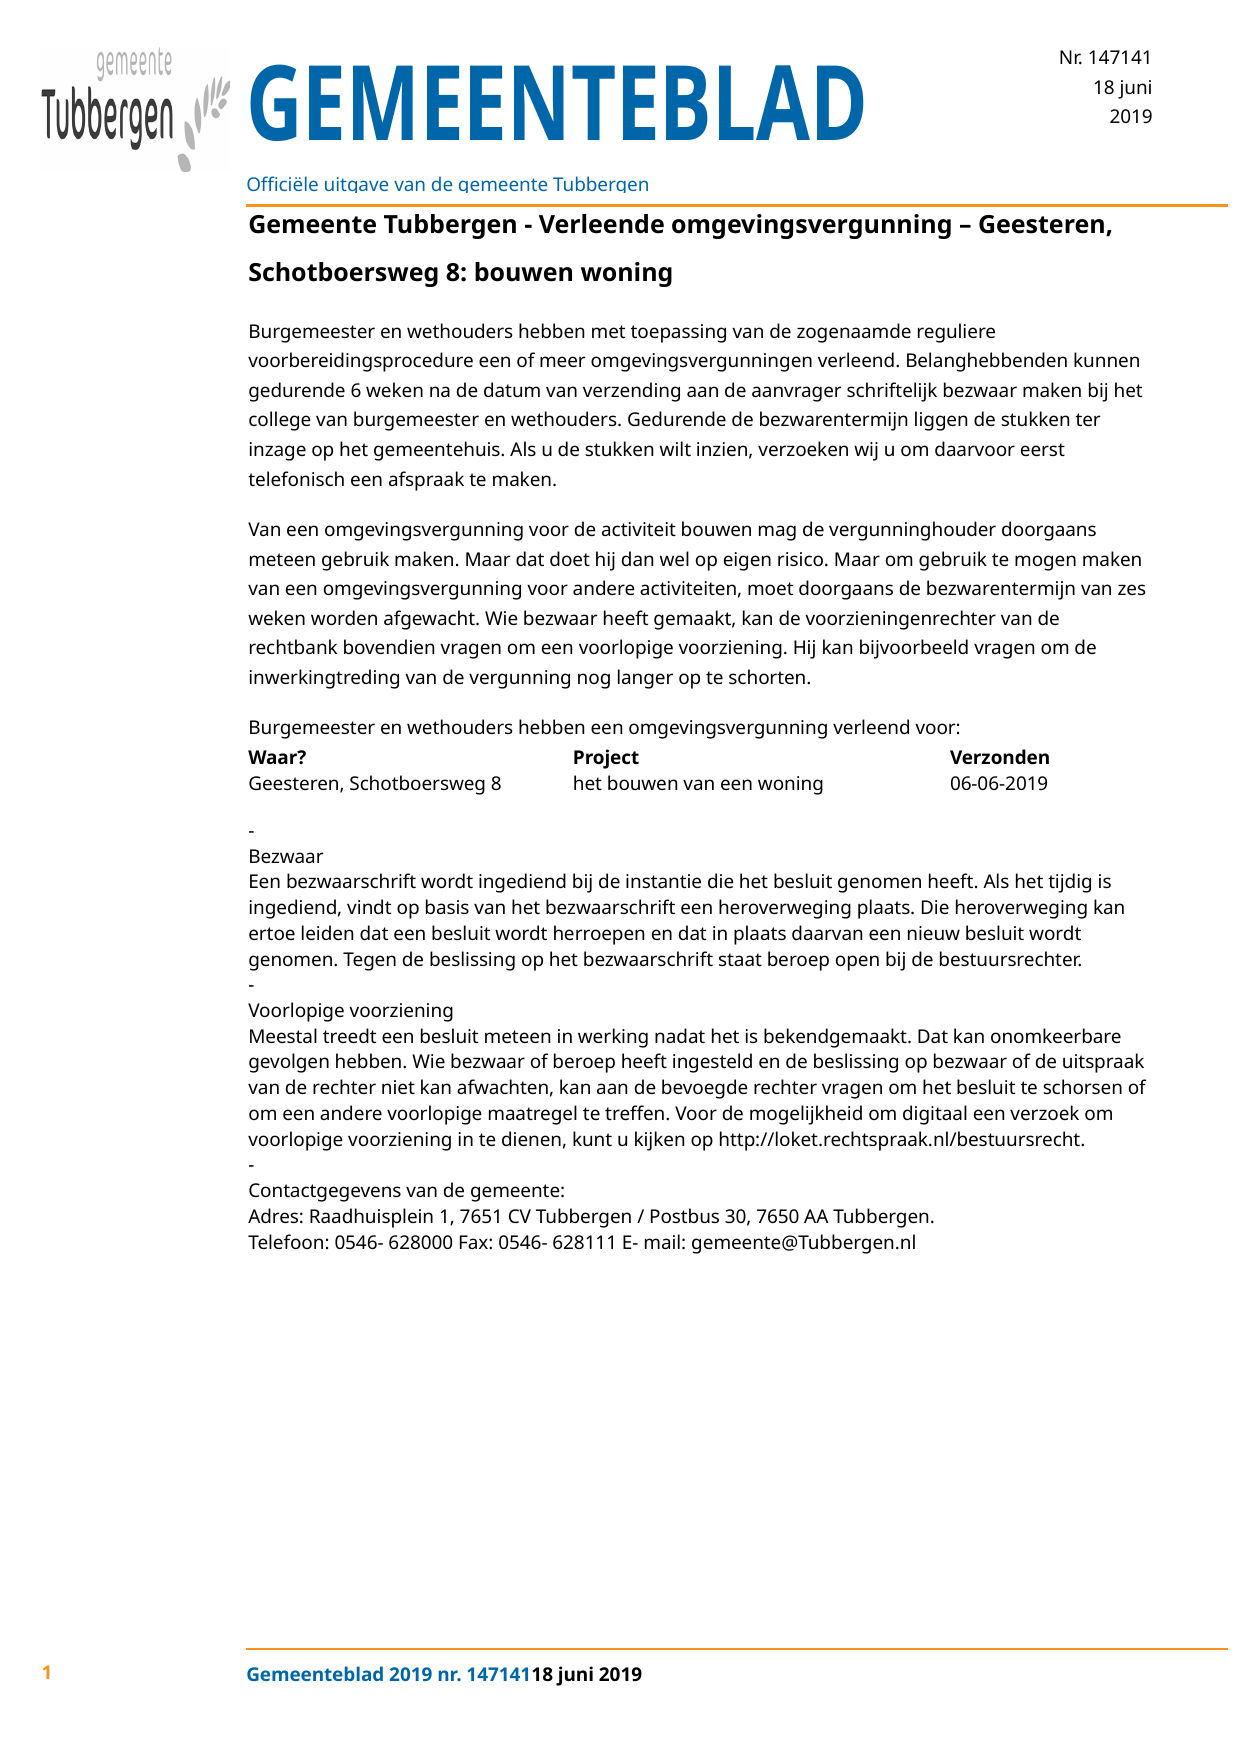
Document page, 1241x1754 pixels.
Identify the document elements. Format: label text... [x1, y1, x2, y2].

table_header Project [573, 744, 950, 770]
text Burgemeester en wethouders hebben een omgevingsvergunning verleend voor: [248, 714, 1152, 740]
text - [248, 817, 1152, 843]
table_header Waar? [248, 744, 573, 770]
text Burgemeester en wethouders hebben met toepassing van de zogenaamde reguliere voorbereidingsprocedure een of meer omgevingsvergunningen verleend. Belanghebbenden kunnen gedurende 6 weken na de datum van verzending aan de aanvrager schriftelijk bezwaar maken bij het college van burgemeester en wethouders. Gedurende de bezwarentermijn liggen de stukken ter inzage op het gemeentehuis. Als u de stukken wilt inzien, verzoeken wij u om daarvoor eerst telefonisch een afspraak te maken. [248, 318, 1152, 492]
table_cell het bouwen van een woning [573, 770, 950, 796]
text Meestal treedt een besluit meteen in werking nadat het is bekendgemaakt. Dat kan onomkeerbare gevolgen hebben. Wie bezwaar of beroep heeft ingesteld en de beslissing op bezwaar of de uitspraak van de rechter niet kan afwachten, kan aan de bevoegde rechter vragen om het besluit te schorsen of om een andere voorlopige maatregel te treffen. Voor de mogelijkheid om digitaal een verzoek om voorlopige voorziening in te dienen, kunt u kijken op http://loket.rechtspraak.nl/bestuursrecht. [248, 1023, 1152, 1152]
text Van een omgevingsvergunning voor de activiteit bouwen mag de vergunninghouder doorgaans meteen gebruik maken. Maar dat doet hij dan wel op eigen risico. Maar om gebruik te mogen maken van een omgevingsvergunning voor andere activiteiten, moet doorgaans de bezwarentermijn van zes weken worden afgewacht. Wie bezwaar heeft gemaakt, kan de voorzieningenrechter van de rechtbank bovendien vragen om een voorlopige voorziening. Hij kan bijvoorbeeld vragen om de inwerkingtreding van de vergunning nog langer op te schorten. [248, 516, 1152, 690]
text - [248, 972, 1152, 997]
text Bezwaar [248, 843, 1152, 869]
text Een bezwaarschrift wordt ingediend bij de instantie die het besluit genomen heeft. Als het tijdig is ingediend, vindt op basis van het bezwaarschrift een heroverweging plaats. Die heroverweging kan ertoe leiden dat een besluit wordt herroepen en dat in plaats daarvan een nieuw besluit wordt genomen. Tegen de beslissing op het bezwaarschrift staat beroep open bij de bestuursrechter. [248, 869, 1152, 972]
table_cell 06-06-2019 [950, 770, 1152, 796]
text - [248, 1152, 1152, 1177]
text Telefoon: 0546- 628000 Fax: 0546- 628111 E- mail: gemeente@Tubbergen.nl [248, 1229, 1152, 1254]
table_header Verzonden [950, 744, 1152, 770]
text Voorlopige voorziening [248, 997, 1152, 1023]
text Contactgegevens van de gemeente: [248, 1177, 1152, 1203]
table_cell Geesteren, Schotboersweg 8 [248, 770, 573, 796]
text Adres: Raadhuisplein 1, 7651 CV Tubbergen / Postbus 30, 7650 AA Tubbergen. [248, 1203, 1152, 1229]
picture [41, 47, 231, 172]
text Gemeente Tubbergen - Verleende omgevingsvergunning – Geesteren, Schotboersweg 8: bouwen woning [248, 207, 1152, 288]
